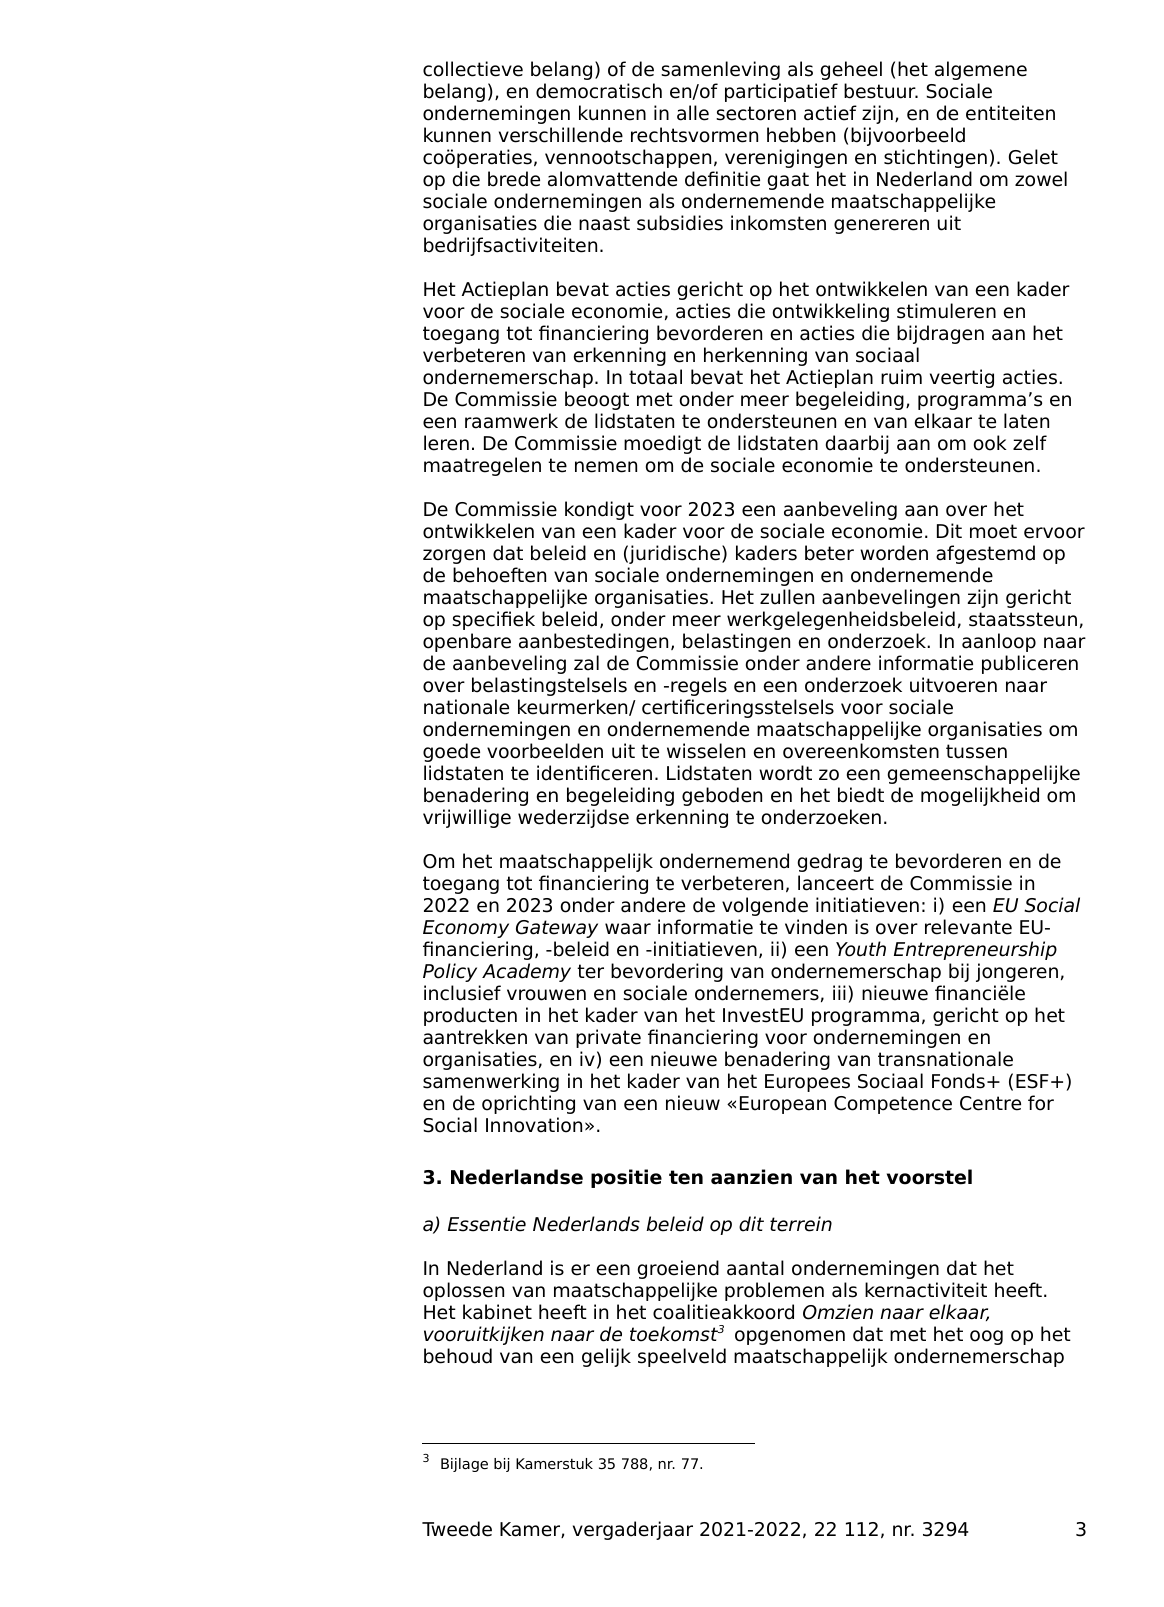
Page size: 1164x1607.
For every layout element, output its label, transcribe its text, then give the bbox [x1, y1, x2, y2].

text De Commissie kondigt voor 2023 een aanbeveling aan over het ontwikkelen van een kader voor de sociale economie. Dit moet ervoor zorgen dat beleid en (juridische) kaders beter worden afgestemd op de behoeften van sociale ondernemingen en ondernemende maatschappelijke organisaties. Het zullen aanbevelingen zijn gericht op specifiek beleid, onder meer werkgelegenheidsbeleid, staatssteun, openbare aanbestedingen, belastingen en onderzoek. In aanloop naar de aanbeveling zal de Commissie onder andere informatie publiceren over belastingstelsels en -regels en een onderzoek uitvoeren naar nationale keurmerken/ certificeringsstelsels voor sociale ondernemingen en ondernemende maatschappelijke organisaties om goede voorbeelden uit te wisselen en overeenkomsten tussen lidstaten te identificeren. Lidstaten wordt zo een gemeenschappelijke benadering en begeleiding geboden en het biedt de mogelijkheid om vrijwillige wederzijdse erkenning te onderzoeken. [422, 499, 1087, 829]
text collectieve belang) of de samenleving als geheel (het algemene belang), en democratisch en/of participatief bestuur. Sociale ondernemingen kunnen in alle sectoren actief zijn, en de entiteiten kunnen verschillende rechtsvormen hebben (bijvoorbeeld coöperaties, vennootschappen, verenigingen en stichtingen). Gelet op die brede alomvattende definitie gaat het in Nederland om zowel sociale ondernemingen als ondernemende maatschappelijke organisaties die naast subsidies inkomsten genereren uit bedrijfsactiviteiten. [422, 59, 1087, 257]
subtitle a) Essentie Nederlands beleid op dit terrein [422, 1214, 1087, 1236]
subtitle 3. Nederlandse positie ten aanzien van het voorstel [422, 1167, 1087, 1189]
text Om het maatschappelijk ondernemend gedrag te bevorderen en de toegang tot financiering te verbeteren, lanceert de Commissie in 2022 en 2023 onder andere de volgende initiatieven: i) een EU Social Economy Gateway waar informatie te vinden is over relevante EU-financiering, -beleid en -initiatieven, ii) een Youth Entrepreneurship Policy Academy ter bevordering van ondernemerschap bij jongeren, inclusief vrouwen en sociale ondernemers, iii) nieuwe financiële producten in het kader van het InvestEU programma, gericht op het aantrekken van private financiering voor ondernemingen en organisaties, en iv) een nieuwe benadering van transnationale samenwerking in het kader van het Europees Sociaal Fonds+ (ESF+) en de oprichting van een nieuw «European Competence Centre for Social Innovation». [422, 851, 1087, 1137]
text Het Actieplan bevat acties gericht op het ontwikkelen van een kader voor de sociale economie, acties die ontwikkeling stimuleren en toegang tot financiering bevorderen en acties die bijdragen aan het verbeteren van erkenning en herkenning van sociaal ondernemerschap. In totaal bevat het Actieplan ruim veertig acties. De Commissie beoogt met onder meer begeleiding, programma’s en een raamwerk de lidstaten te ondersteunen en van elkaar te laten leren. De Commissie moedigt de lidstaten daarbij aan om ook zelf maatregelen te nemen om de sociale economie te ondersteunen. [422, 279, 1087, 477]
text Bijlage bij Kamerstuk 35 788, nr. 77. [422, 1452, 1087, 1474]
text In Nederland is er een groeiend aantal ondernemingen dat het oplossen van maatschappelijke problemen als kernactiviteit heeft. Het kabinet heeft in het coalitieakkoord Omzien naar elkaar, vooruitkijken naar de toekomst opgenomen dat met het oog op het behoud van een gelijk speelveld maatschappelijk ondernemerschap [422, 1258, 1087, 1368]
